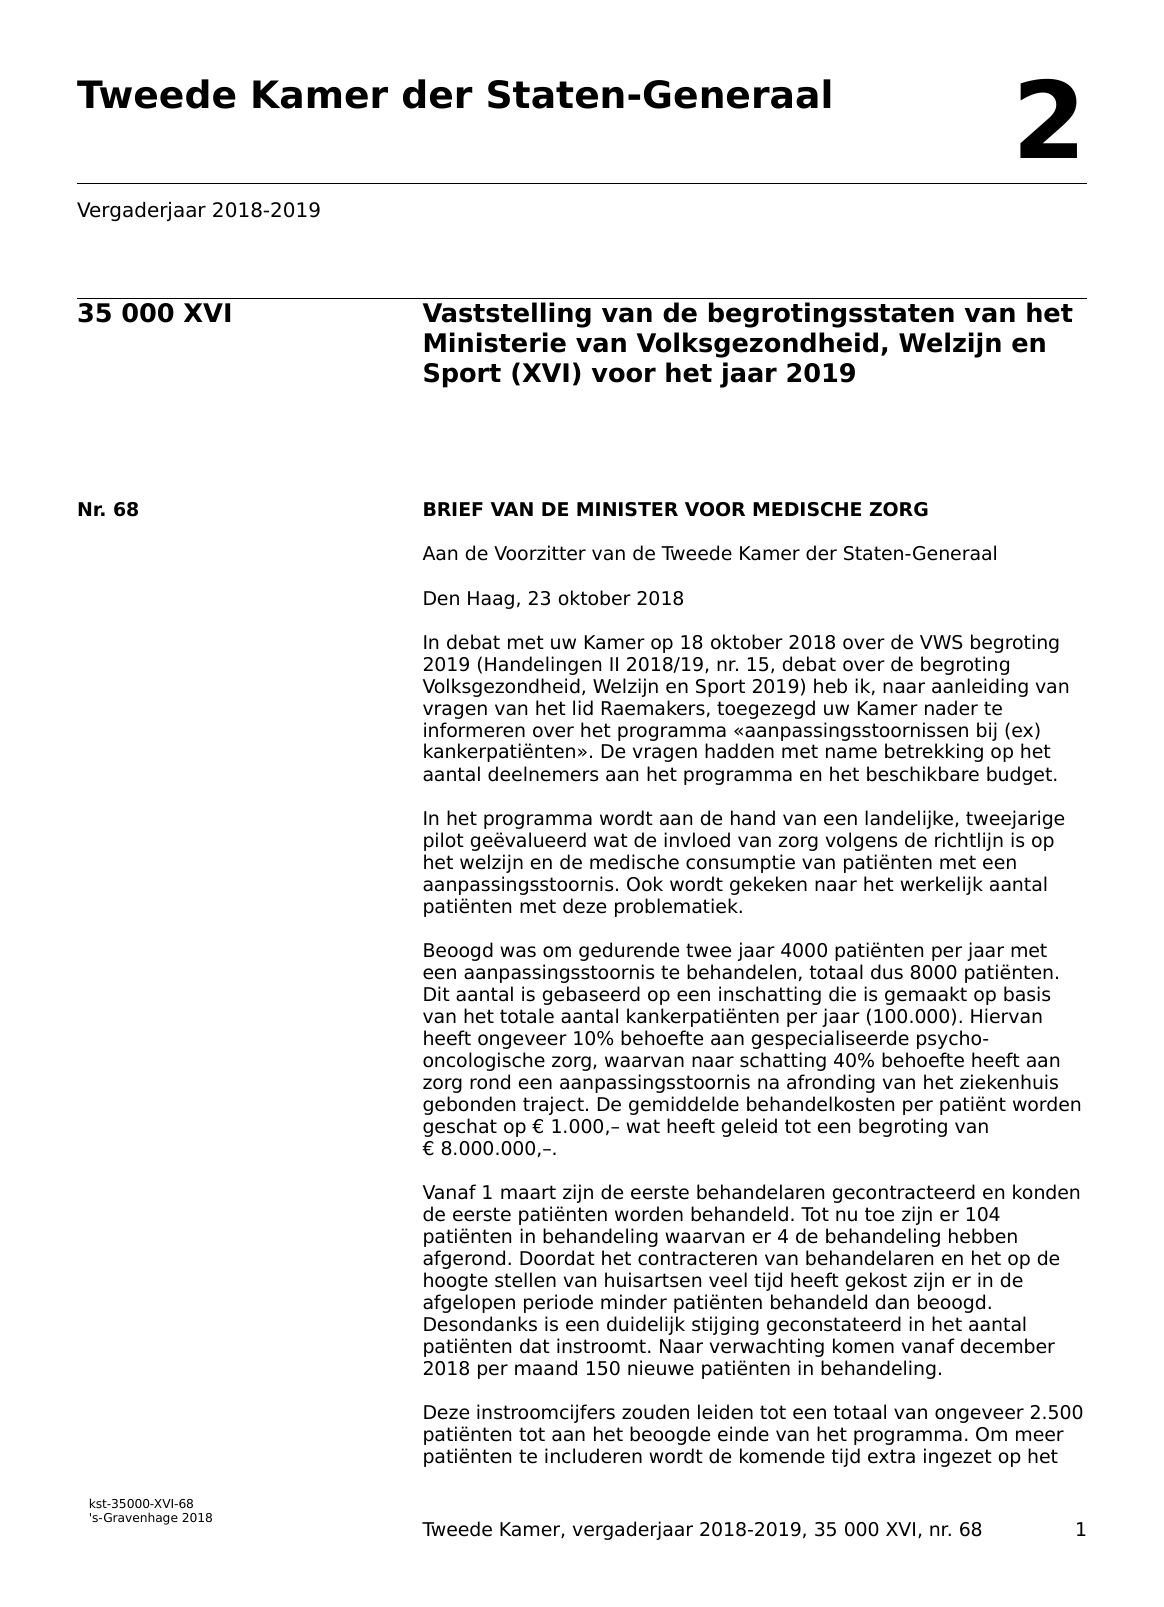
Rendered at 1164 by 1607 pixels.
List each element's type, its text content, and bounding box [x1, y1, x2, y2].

text Den Haag, 23 oktober 2018 [422, 587, 1087, 609]
subtitle Nr. 68 BRIEF VAN DE MINISTER VOOR MEDISCHE ZORG [77, 499, 1087, 521]
text kst-35000-XVI-68 [88, 1497, 323, 1511]
text In debat met uw Kamer op 18 oktober 2018 over de VWS begroting 2019 (Handelingen II 2018/19, nr. 15, debat over de begroting Volksgezondheid, Welzijn en Sport 2019) heb ik, naar aanleiding van vragen van het lid Raemakers, toegezegd uw Kamer nader te informeren over het programma «aanpassingsstoornissen bij (ex) kankerpatiënten». De vragen hadden met name betrekking op het aantal deelnemers aan het programma en het beschikbare budget. [422, 632, 1087, 785]
table_cell Vergaderjaar 2018-2019 [77, 184, 1087, 298]
table_header 2 [886, 59, 1087, 183]
table_header Tweede Kamer der Staten-Generaal [77, 59, 886, 183]
text Aan de Voorzitter van de Tweede Kamer der Staten-Generaal [422, 543, 1087, 565]
text 's-Gravenhage 2018 [88, 1511, 323, 1525]
subtitle 35 000 XVI Vaststelling van de begrotingsstaten van het Ministerie van Volksgezondheid, Welzijn en Sport (XVI) voor het jaar 2019 [77, 299, 1087, 388]
text Vanaf 1 maart zijn de eerste behandelaren gecontracteerd en konden de eerste patiënten worden behandeld. Tot nu toe zijn er 104 patiënten in behandeling waarvan er 4 de behandeling hebben afgerond. Doordat het contracteren van behandelaren en het op de hoogte stellen van huisartsen veel tijd heeft gekost zijn er in de afgelopen periode minder patiënten behandeld dan beoogd. Desondanks is een duidelijk stijging geconstateerd in het aantal patiënten dat instroomt. Naar verwachting komen vanaf december 2018 per maand 150 nieuwe patiënten in behandeling. [422, 1182, 1087, 1379]
text Beoogd was om gedurende twee jaar 4000 patiënten per jaar met een aanpassingsstoornis te behandelen, totaal dus 8000 patiënten. Dit aantal is gebaseerd op een inschatting die is gemaakt op basis van het totale aantal kankerpatiënten per jaar (100.000). Hiervan heeft ongeveer 10% behoefte aan gespecialiseerde psycho-oncologische zorg, waarvan naar schatting 40% behoefte heeft aan zorg rond een aanpassingsstoornis na afronding van het ziekenhuis gebonden traject. De gemiddelde behandelkosten per patiënt worden geschat op € 1.000,– wat heeft geleid tot een begroting van € 8.000.000,–. [422, 940, 1087, 1159]
text In het programma wordt aan de hand van een landelijke, tweejarige pilot geëvalueerd wat de invloed van zorg volgens de richtlijn is op het welzijn en de medische consumptie van patiënten met een aanpassingsstoornis. Ook wordt gekeken naar het werkelijk aantal patiënten met deze problematiek. [422, 808, 1087, 917]
text Deze instroomcijfers zouden leiden tot een totaal van ongeveer 2.500 patiënten tot aan het beoogde einde van het programma. Om meer patiënten te includeren wordt de komende tijd extra ingezet op het [422, 1402, 1087, 1468]
